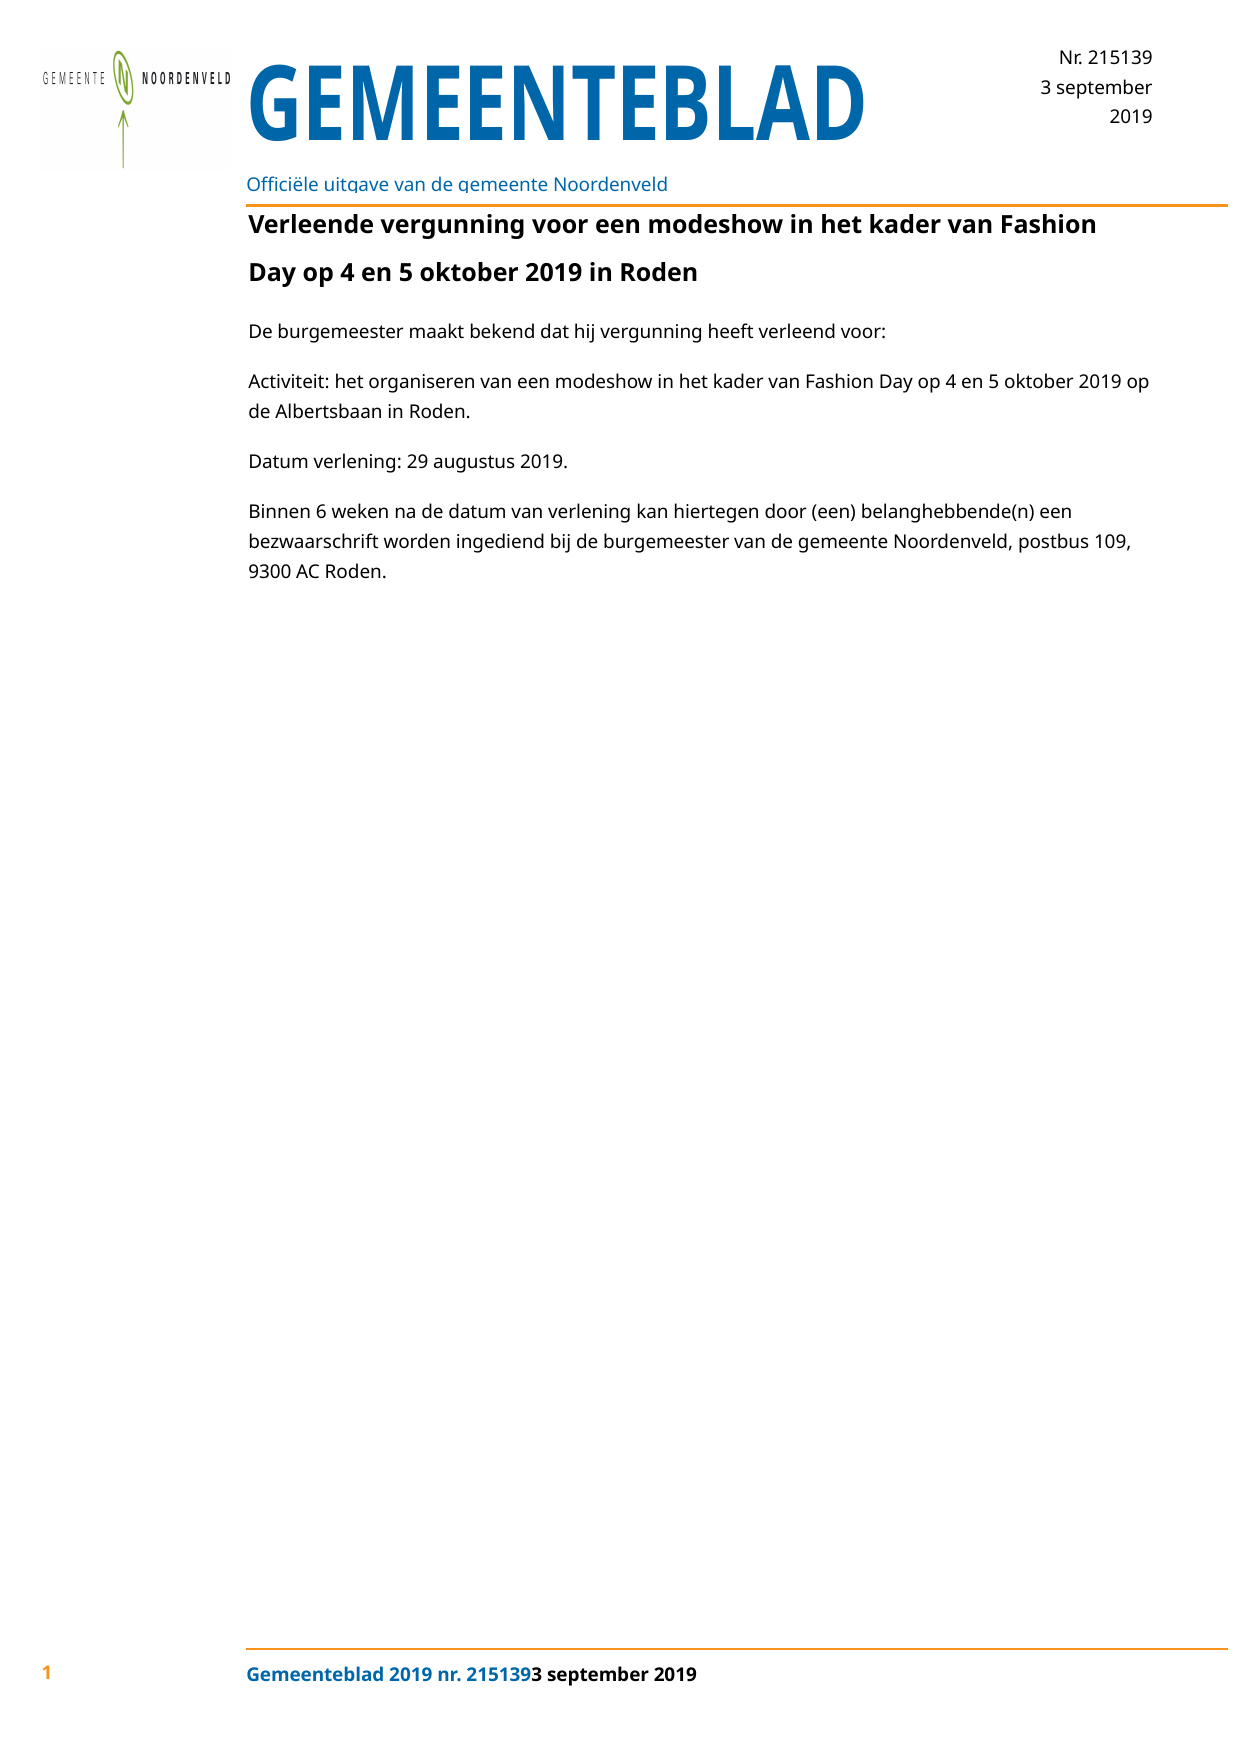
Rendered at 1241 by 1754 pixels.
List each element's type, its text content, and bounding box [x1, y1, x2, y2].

text De burgemeester maakt bekend dat hij vergunning heeft verleend voor: [248, 318, 1152, 344]
text Verleende vergunning voor een modeshow in het kader van Fashion Day op 4 en 5 oktober 2019 in Roden [248, 207, 1152, 288]
text Binnen 6 weken na de datum van verlening kan hiertegen door (een) belanghebbende(n) een bezwaarschrift worden ingediend bij de burgemeester van de gemeente Noordenveld, postbus 109, 9300 AC Roden. [248, 499, 1152, 584]
picture [41, 47, 231, 172]
text Datum verlening: 29 augustus 2019. [248, 448, 1152, 474]
text Activiteit: het organiseren van een modeshow in het kader van Fashion Day op 4 en 5 oktober 2019 op de Albertsbaan in Roden. [248, 368, 1152, 424]
